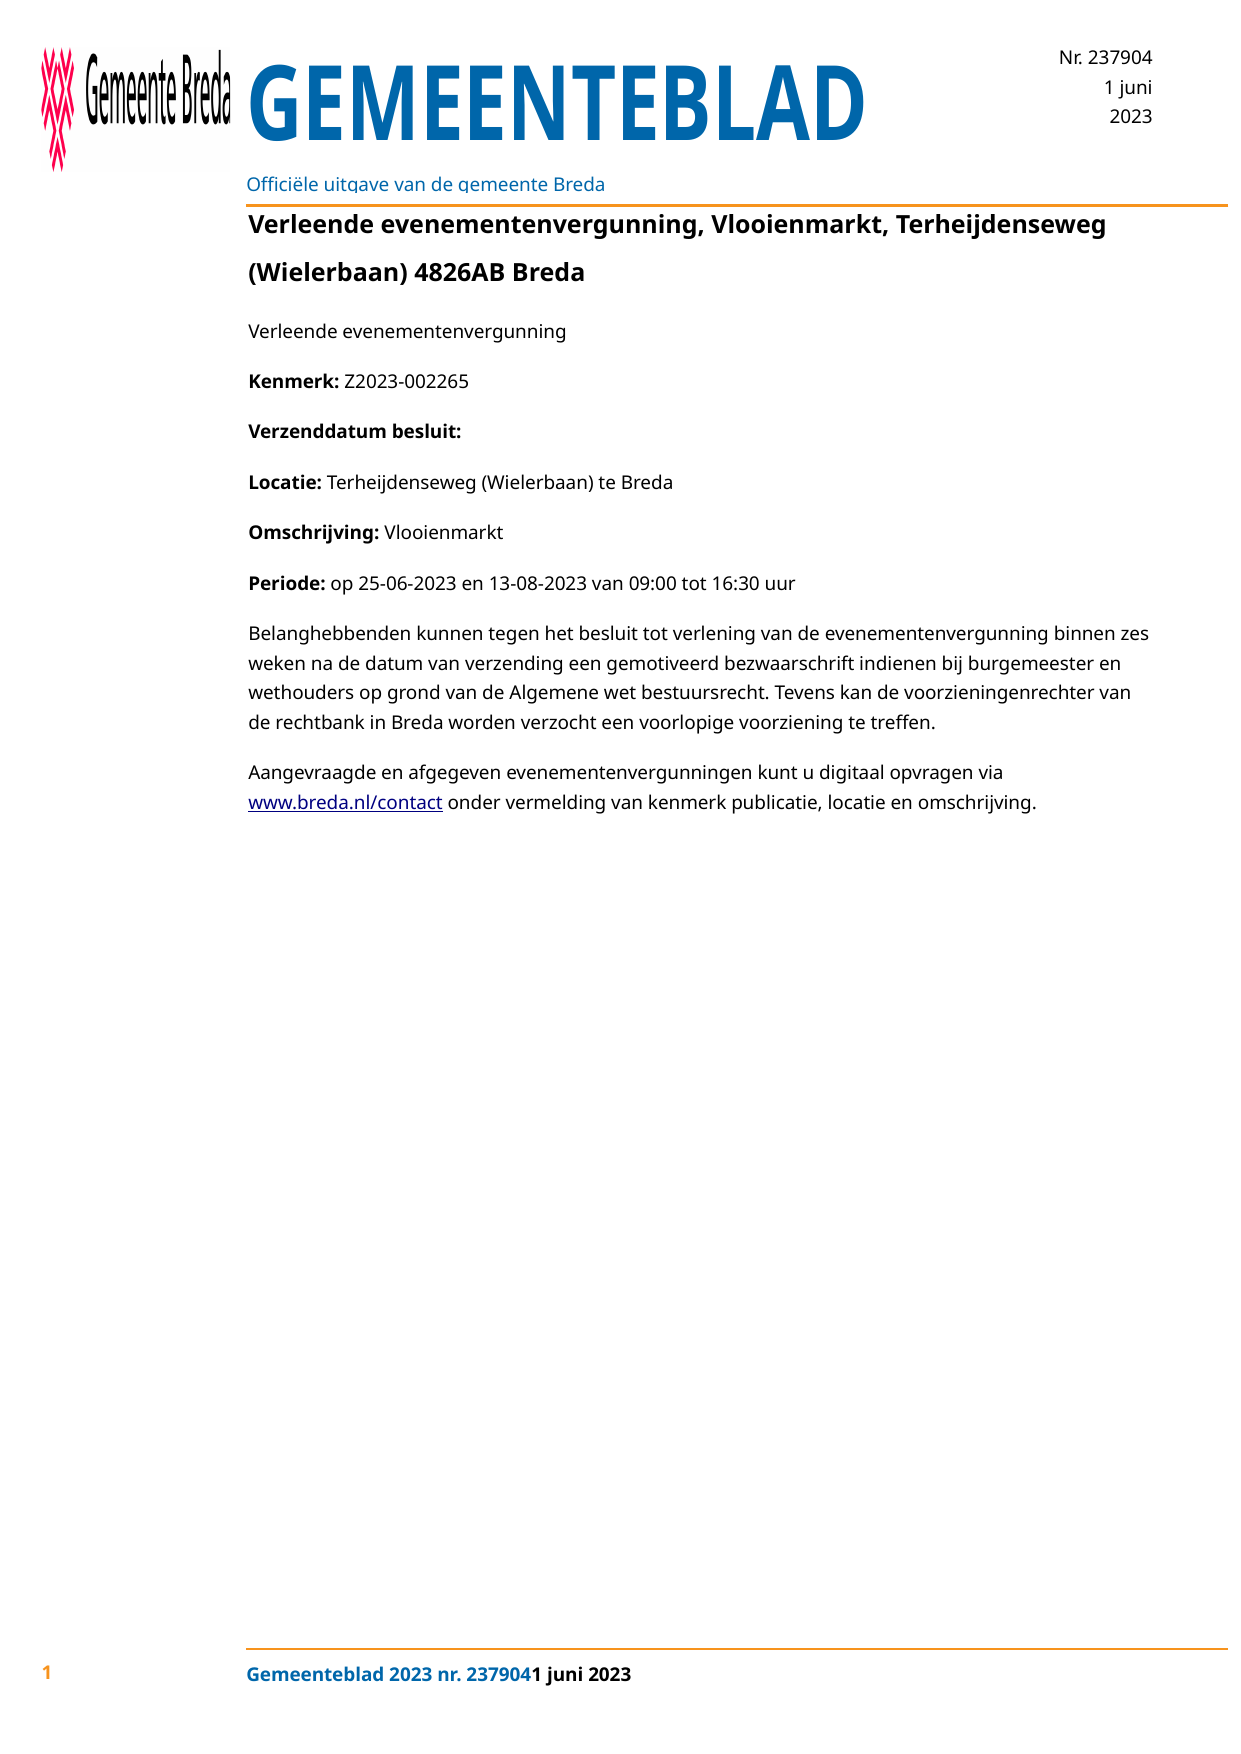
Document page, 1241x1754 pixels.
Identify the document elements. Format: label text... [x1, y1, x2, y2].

picture [41, 47, 231, 172]
text Verzenddatum besluit: [248, 419, 1152, 444]
text Kenmerk: Z2023-002265 [248, 368, 1152, 394]
text Verleende evenementenvergunning [248, 318, 1152, 344]
text Verleende evenementenvergunning, Vlooienmarkt, Terheijdenseweg (Wielerbaan) 4826AB Breda [248, 207, 1152, 288]
text Locatie: Terheijdenseweg (Wielerbaan) te Breda [248, 469, 1152, 495]
text Periode: op 25-06-2023 en 13-08-2023 van 09:00 tot 16:30 uur [248, 570, 1152, 596]
text Belanghebbenden kunnen tegen het besluit tot verlening van de evenementenvergunning binnen zes weken na de datum van verzending een gemotiveerd bezwaarschrift indienen bij burgemeester en wethouders op grond van de Algemene wet bestuursrecht. Tevens kan de voorzieningenrechter van de rechtbank in Breda worden verzocht een voorlopige voorziening te treffen. [248, 620, 1152, 735]
text Omschrijving: Vlooienmarkt [248, 519, 1152, 545]
text Aangevraagde en afgegeven evenementenvergunningen kunt u digitaal opvragen via www.breda.nl/contact onder vermelding van kenmerk publicatie, locatie en omschrijving. [248, 759, 1152, 815]
